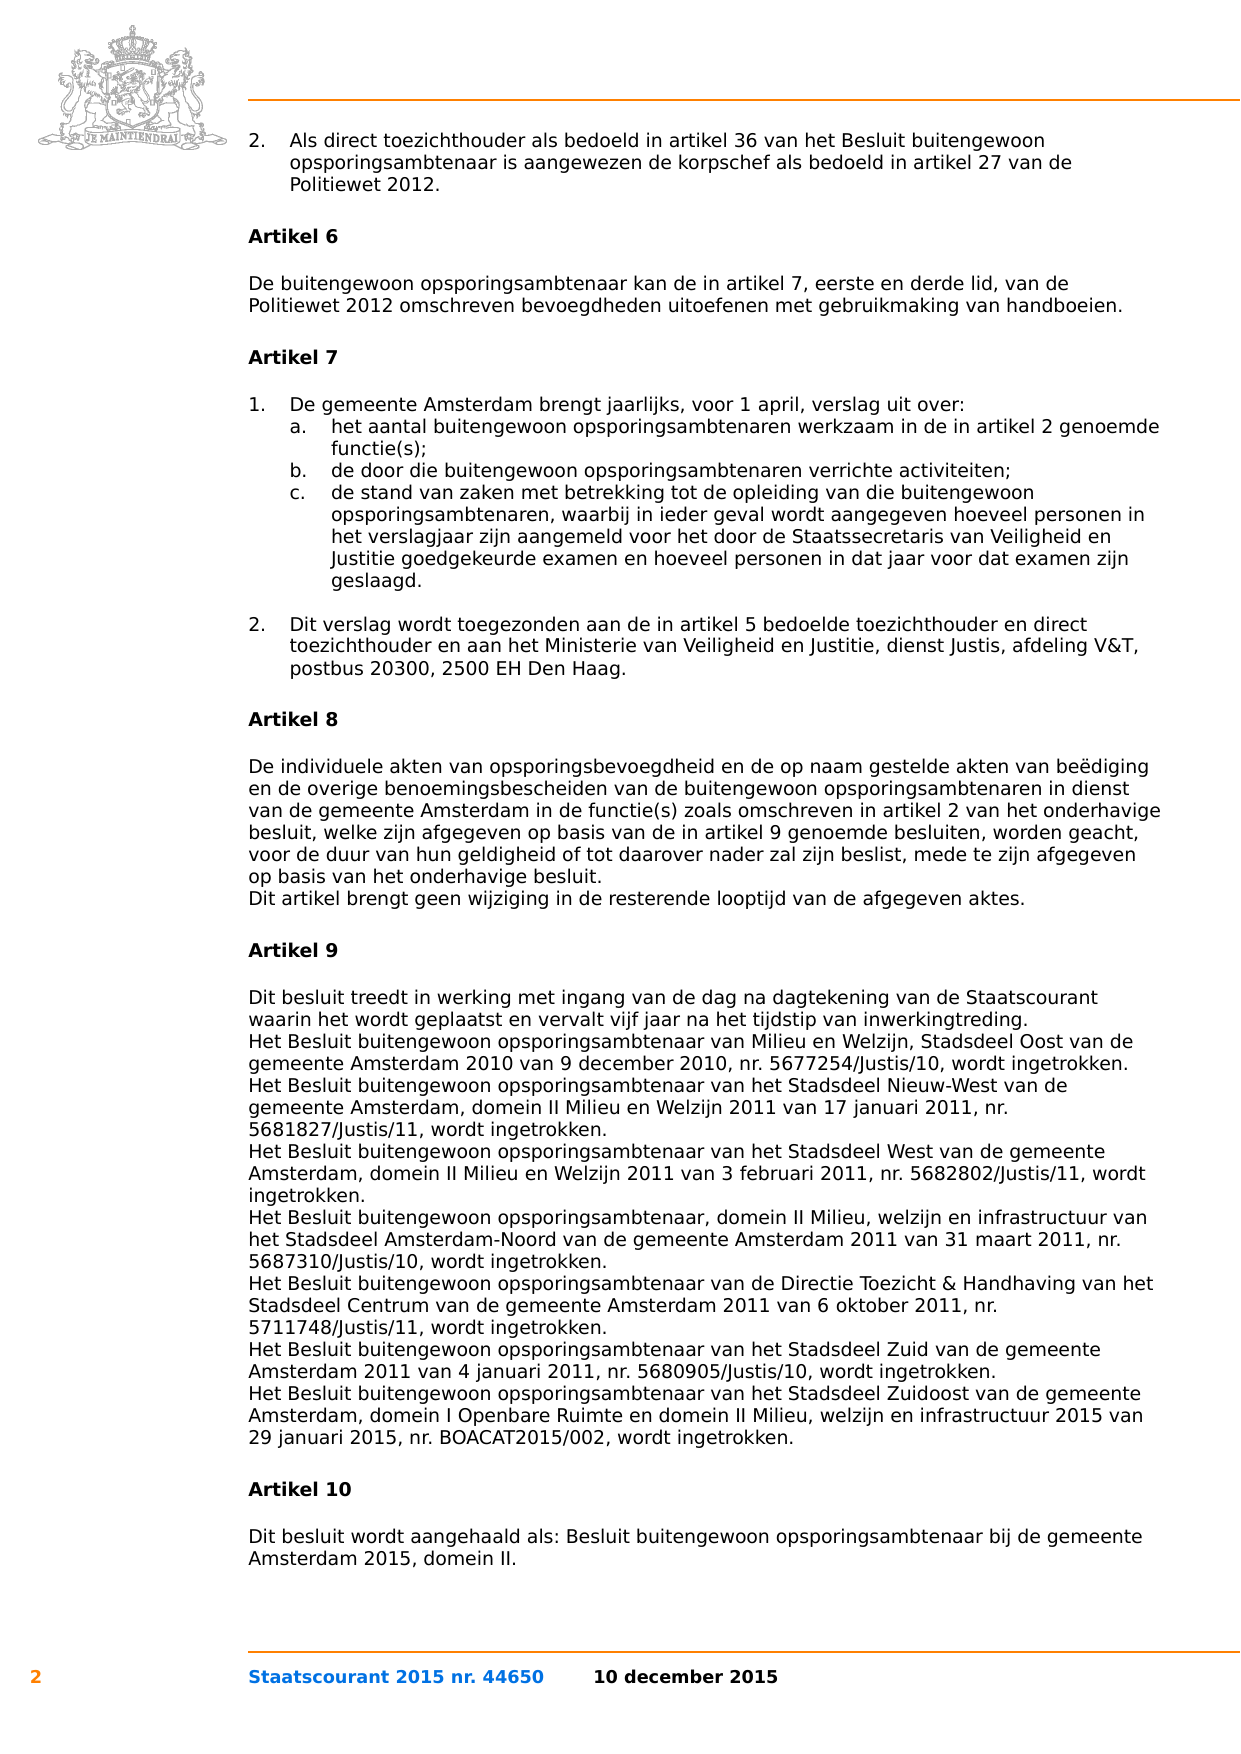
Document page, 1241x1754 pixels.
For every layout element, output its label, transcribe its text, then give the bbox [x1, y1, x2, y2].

text b. de door die buitengewoon opsporingsambtenaren verrichte activiteiten; [289, 460, 1163, 482]
text 2. Als direct toezichthouder als bedoeld in artikel 36 van het Besluit buitengewoon opsporingsambtenaar is aangewezen de korpschef als bedoeld in artikel 27 van de Politiewet 2012. [248, 130, 1163, 196]
text Dit besluit treedt in werking met ingang van de dag na dagtekening van de Staatscourant waarin het wordt geplaatst en vervalt vijf jaar na het tijdstip van inwerkingtreding. [248, 987, 1163, 1031]
subtitle Artikel 9 [248, 940, 1163, 962]
text 2. Dit verslag wordt toegezonden aan de in artikel 5 bedoelde toezichthouder en direct toezichthouder en aan het Ministerie van Veiligheid en Justitie, dienst Justis, afdeling V&T, postbus 20300, 2500 EH Den Haag. [248, 613, 1163, 679]
text a. het aantal buitengewoon opsporingsambtenaren werkzaam in de in artikel 2 genoemde functie(s); [289, 416, 1163, 460]
text Het Besluit buitengewoon opsporingsambtenaar van het Stadsdeel Nieuw-West van de gemeente Amsterdam, domein II Milieu en Welzijn 2011 van 17 januari 2011, nr. 5681827/Justis/11, wordt ingetrokken. [248, 1075, 1163, 1141]
picture [38, 25, 227, 150]
subtitle Artikel 8 [248, 709, 1163, 731]
subtitle Artikel 10 [248, 1479, 1163, 1501]
subtitle Artikel 6 [248, 226, 1163, 248]
text Dit besluit wordt aangehaald als: Besluit buitengewoon opsporingsambtenaar bij de gemeente Amsterdam 2015, domein II. [248, 1526, 1163, 1570]
subtitle Artikel 7 [248, 347, 1163, 369]
text Het Besluit buitengewoon opsporingsambtenaar van Milieu en Welzijn, Stadsdeel Oost van de gemeente Amsterdam 2010 van 9 december 2010, nr. 5677254/Justis/10, wordt ingetrokken. [248, 1031, 1163, 1075]
text 1. De gemeente Amsterdam brengt jaarlijks, voor 1 april, verslag uit over: [248, 394, 1163, 416]
text c. de stand van zaken met betrekking tot de opleiding van die buitengewoon opsporingsambtenaren, waarbij in ieder geval wordt aangegeven hoeveel personen in het verslagjaar zijn aangemeld voor het door de Staatssecretaris van Veiligheid en Justitie goedgekeurde examen en hoeveel personen in dat jaar voor dat examen zijn geslaagd. [289, 482, 1163, 592]
text De individuele akten van opsporingsbevoegdheid en de op naam gestelde akten van beëdiging en de overige benoemingsbescheiden van de buitengewoon opsporingsambtenaren in dienst van de gemeente Amsterdam in de functie(s) zoals omschreven in artikel 2 van het onderhavige besluit, welke zijn afgegeven op basis van de in artikel 9 genoemde besluiten, worden geacht, voor de duur van hun geldigheid of tot daarover nader zal zijn beslist, mede te zijn afgegeven op basis van het onderhavige besluit. [248, 756, 1163, 888]
text Het Besluit buitengewoon opsporingsambtenaar van de Directie Toezicht & Handhaving van het Stadsdeel Centrum van de gemeente Amsterdam 2011 van 6 oktober 2011, nr. 5711748/Justis/11, wordt ingetrokken. [248, 1273, 1163, 1339]
text Het Besluit buitengewoon opsporingsambtenaar van het Stadsdeel West van de gemeente Amsterdam, domein II Milieu en Welzijn 2011 van 3 februari 2011, nr. 5682802/Justis/11, wordt ingetrokken. [248, 1141, 1163, 1207]
text Het Besluit buitengewoon opsporingsambtenaar, domein II Milieu, welzijn en infrastructuur van het Stadsdeel Amsterdam-Noord van de gemeente Amsterdam 2011 van 31 maart 2011, nr. 5687310/Justis/10, wordt ingetrokken. [248, 1207, 1163, 1273]
text Het Besluit buitengewoon opsporingsambtenaar van het Stadsdeel Zuidoost van de gemeente Amsterdam, domein I Openbare Ruimte en domein II Milieu, welzijn en infrastructuur 2015 van 29 januari 2015, nr. BOACAT2015/002, wordt ingetrokken. [248, 1383, 1163, 1449]
text De buitengewoon opsporingsambtenaar kan de in artikel 7, eerste en derde lid, van de Politiewet 2012 omschreven bevoegdheden uitoefenen met gebruikmaking van handboeien. [248, 273, 1163, 317]
text Dit artikel brengt geen wijziging in de resterende looptijd van de afgegeven aktes. [248, 888, 1163, 910]
text Het Besluit buitengewoon opsporingsambtenaar van het Stadsdeel Zuid van de gemeente Amsterdam 2011 van 4 januari 2011, nr. 5680905/Justis/10, wordt ingetrokken. [248, 1339, 1163, 1383]
